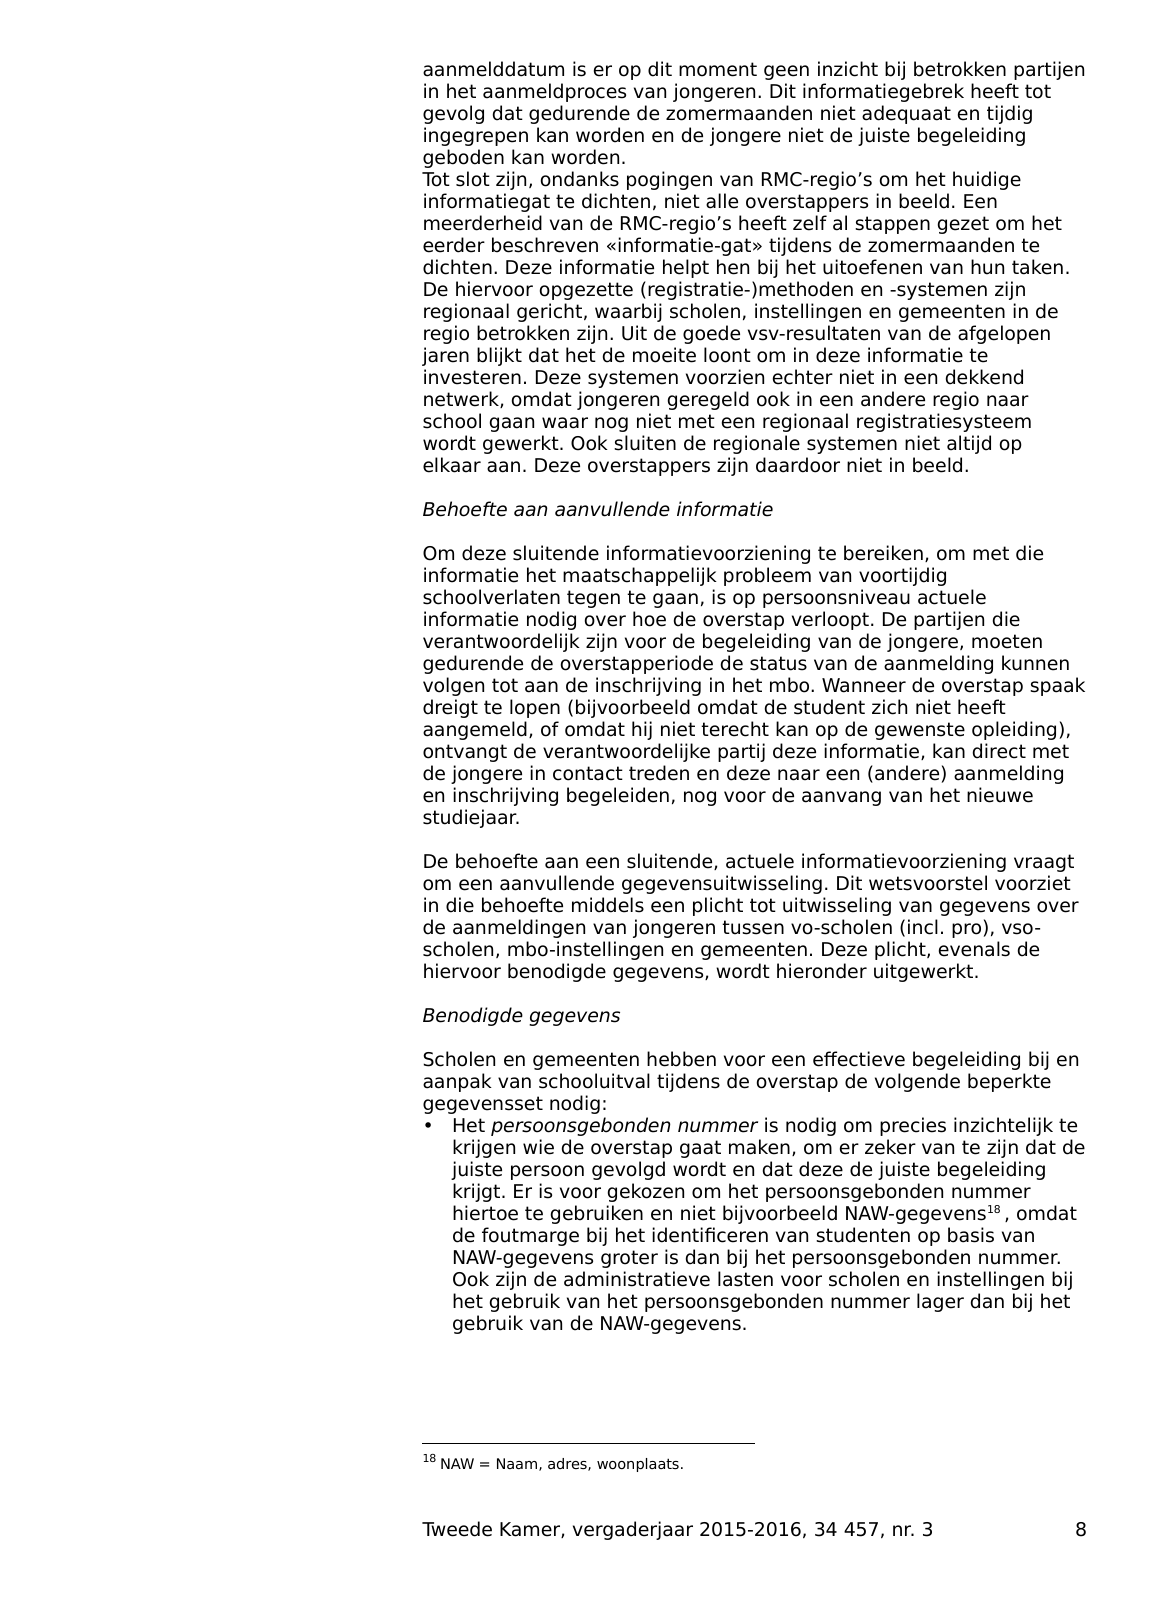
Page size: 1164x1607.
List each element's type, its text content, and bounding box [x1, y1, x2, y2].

subtitle Behoefte aan aanvullende informatie [422, 499, 1087, 521]
text • Het persoonsgebonden nummer is nodig om precies inzichtelijk te krijgen wie de overstap gaat maken, om er zeker van te zijn dat de juiste persoon gevolgd wordt en dat deze de juiste begeleiding krijgt. Er is voor gekozen om het persoonsgebonden nummer hiertoe te gebruiken en niet bijvoorbeeld NAW-gegevens, omdat de foutmarge bij het identificeren van studenten op basis van NAW-gegevens groter is dan bij het persoonsgebonden nummer. Ook zijn de administratieve lasten voor scholen en instellingen bij het gebruik van het persoonsgebonden nummer lager dan bij het gebruik van de NAW-gegevens. [422, 1115, 1087, 1335]
text De behoefte aan een sluitende, actuele informatievoorziening vraagt om een aanvullende gegevensuitwisseling. Dit wetsvoorstel voorziet in die behoefte middels een plicht tot uitwisseling van gegevens over de aanmeldingen van jongeren tussen vo-scholen (incl. pro), vso-scholen, mbo-instellingen en gemeenten. Deze plicht, evenals de hiervoor benodigde gegevens, wordt hieronder uitgewerkt. [422, 851, 1087, 983]
text aanmelddatum is er op dit moment geen inzicht bij betrokken partijen in het aanmeldproces van jongeren. Dit informatiegebrek heeft tot gevolg dat gedurende de zomermaanden niet adequaat en tijdig ingegrepen kan worden en de jongere niet de juiste begeleiding geboden kan worden. [422, 59, 1087, 169]
text Tot slot zijn, ondanks pogingen van RMC-regio’s om het huidige informatiegat te dichten, niet alle overstappers in beeld. Een meerderheid van de RMC-regio’s heeft zelf al stappen gezet om het eerder beschreven «informatie-gat» tijdens de zomermaanden te dichten. Deze informatie helpt hen bij het uitoefenen van hun taken. De hiervoor opgezette (registratie-)methoden en -systemen zijn regionaal gericht, waarbij scholen, instellingen en gemeenten in de regio betrokken zijn. Uit de goede vsv-resultaten van de afgelopen jaren blijkt dat het de moeite loont om in deze informatie te investeren. Deze systemen voorzien echter niet in een dekkend netwerk, omdat jongeren geregeld ook in een andere regio naar school gaan waar nog niet met een regionaal registratiesysteem wordt gewerkt. Ook sluiten de regionale systemen niet altijd op elkaar aan. Deze overstappers zijn daardoor niet in beeld. [422, 169, 1087, 477]
text NAW = Naam, adres, woonplaats. [422, 1452, 1087, 1474]
text Scholen en gemeenten hebben voor een effectieve begeleiding bij en aanpak van schooluitval tijdens de overstap de volgende beperkte gegevensset nodig: [422, 1049, 1087, 1115]
text Om deze sluitende informatievoorziening te bereiken, om met die informatie het maatschappelijk probleem van voortijdig schoolverlaten tegen te gaan, is op persoonsniveau actuele informatie nodig over hoe de overstap verloopt. De partijen die verantwoordelijk zijn voor de begeleiding van de jongere, moeten gedurende de overstapperiode de status van de aanmelding kunnen volgen tot aan de inschrijving in het mbo. Wanneer de overstap spaak dreigt te lopen (bijvoorbeeld omdat de student zich niet heeft aangemeld, of omdat hij niet terecht kan op de gewenste opleiding), ontvangt de verantwoordelijke partij deze informatie, kan direct met de jongere in contact treden en deze naar een (andere) aanmelding en inschrijving begeleiden, nog voor de aanvang van het nieuwe studiejaar. [422, 543, 1087, 829]
subtitle Benodigde gegevens [422, 1005, 1087, 1027]
